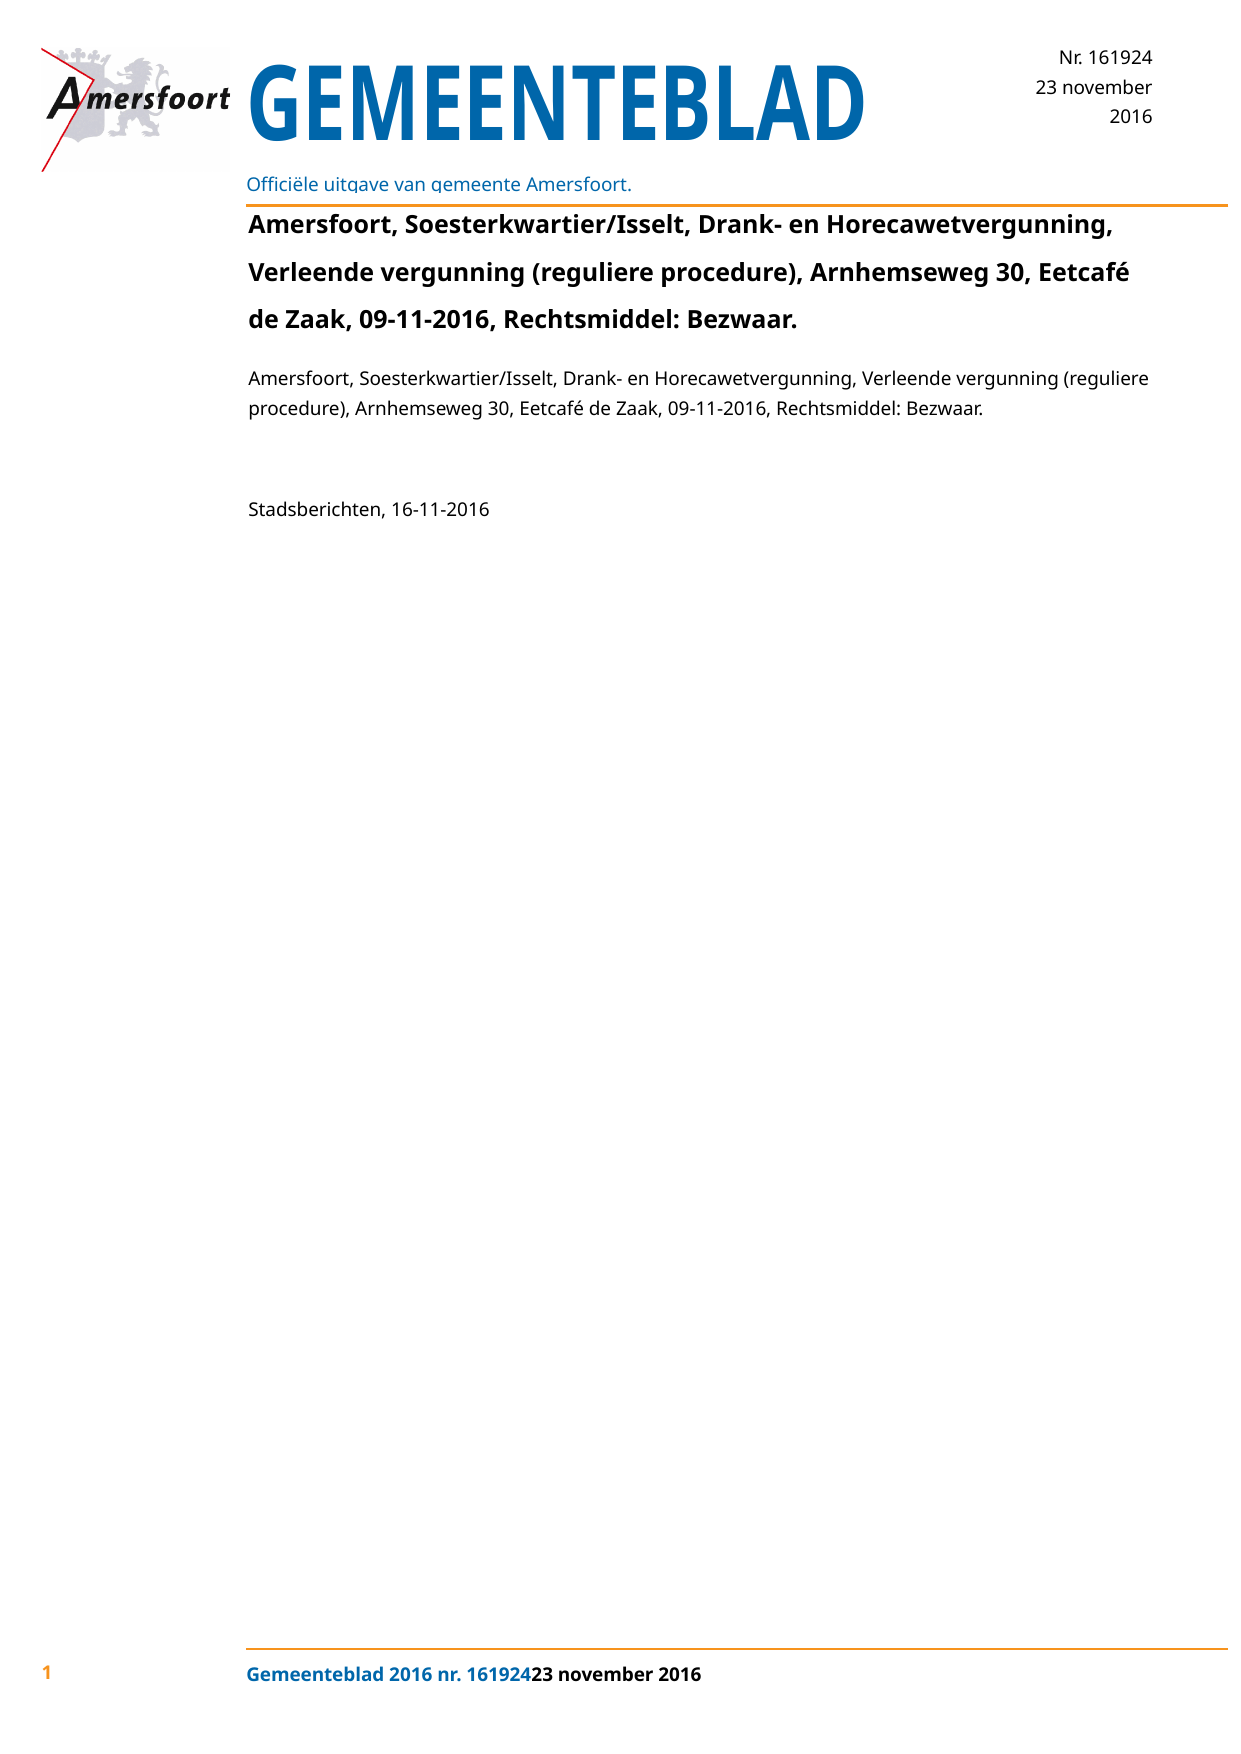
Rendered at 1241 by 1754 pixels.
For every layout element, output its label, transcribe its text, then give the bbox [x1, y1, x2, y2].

picture [41, 47, 231, 172]
text Stadsberichten, 16-11-2016 [248, 496, 1152, 522]
text Amersfoort, Soesterkwartier/Isselt, Drank- en Horecawetvergunning, Verleende vergunning (reguliere procedure), Arnhemseweg 30, Eetcafé de Zaak, 09-11-2016, Rechtsmiddel: Bezwaar. [248, 366, 1152, 421]
text Amersfoort, Soesterkwartier/Isselt, Drank- en Horecawetvergunning, Verleende vergunning (reguliere procedure), Arnhemseweg 30, Eetcafé de Zaak, 09-11-2016, Rechtsmiddel: Bezwaar. [248, 207, 1152, 336]
